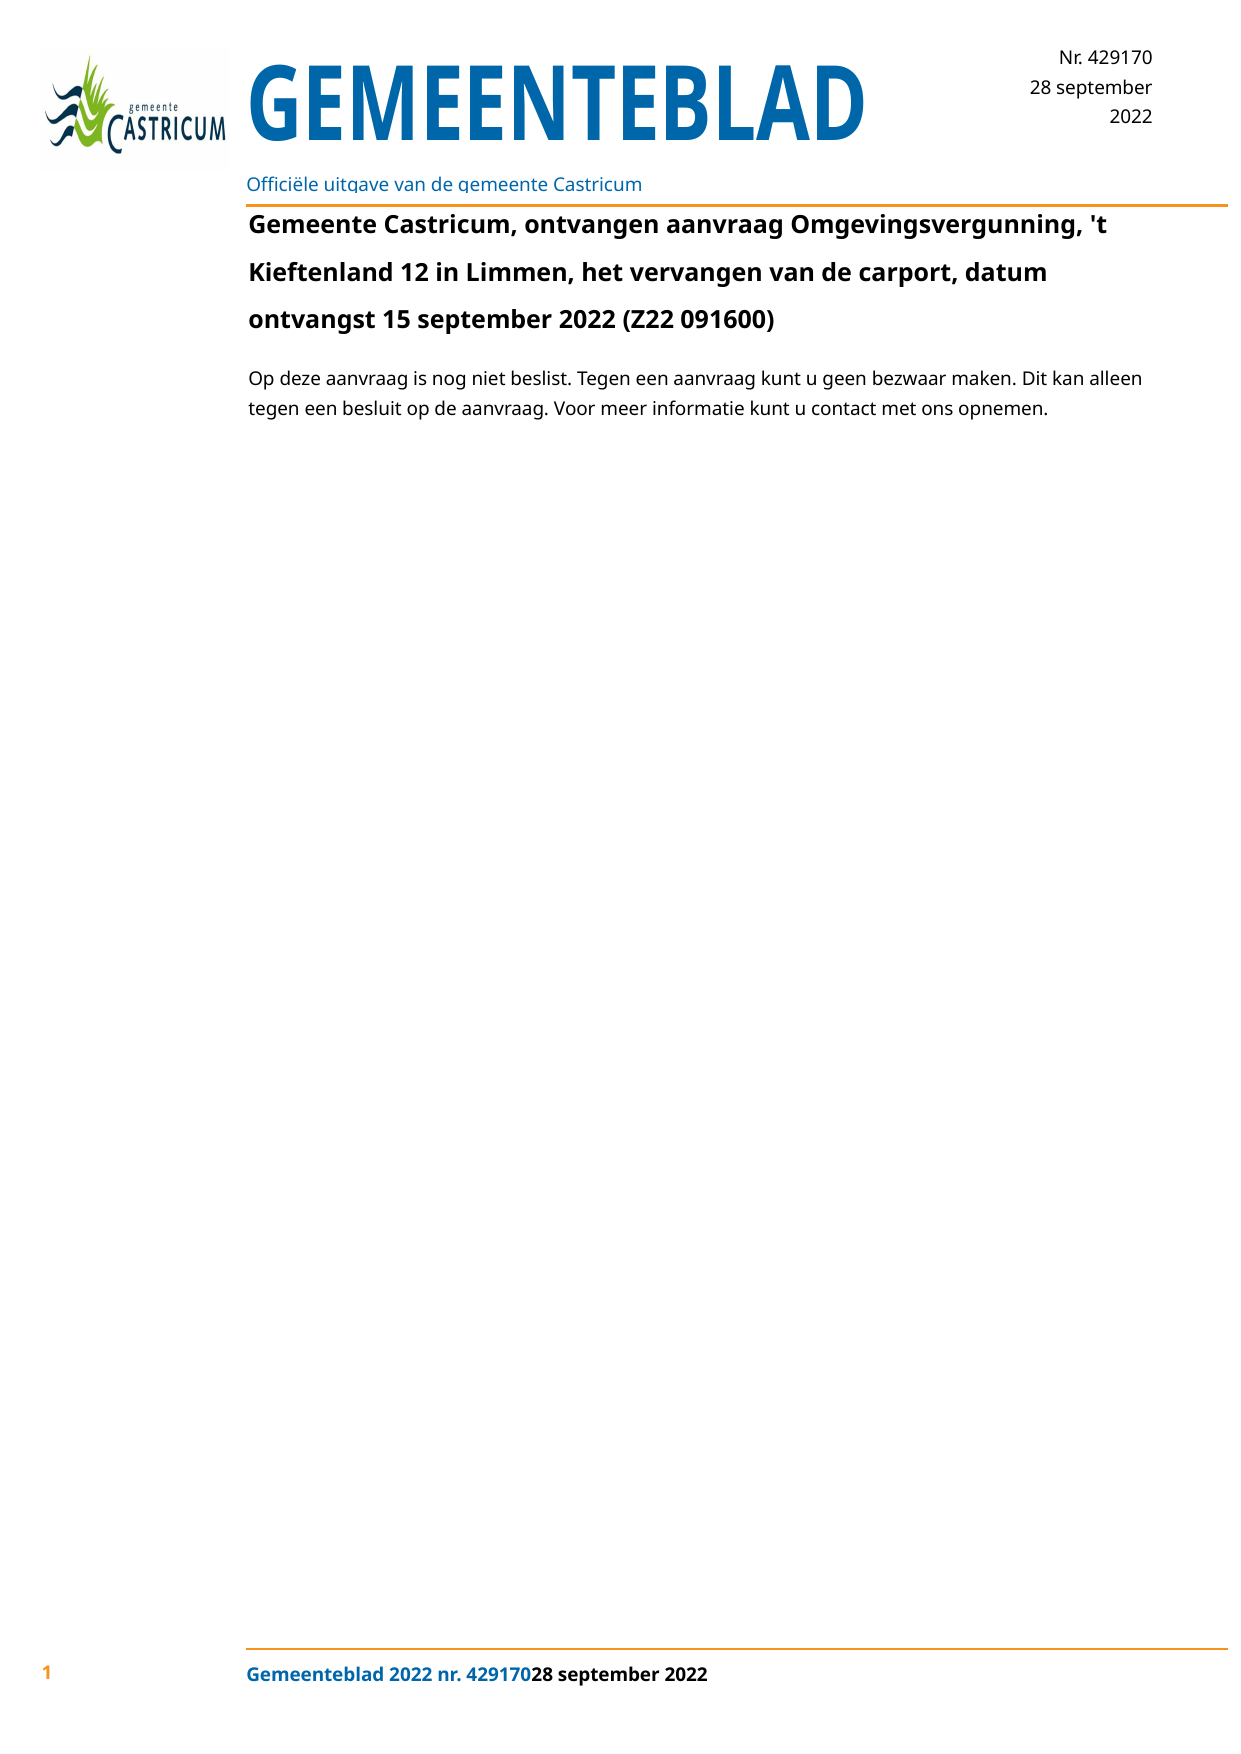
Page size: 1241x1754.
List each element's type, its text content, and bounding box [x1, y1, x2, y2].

picture [41, 47, 231, 172]
text Gemeente Castricum, ontvangen aanvraag Omgevingsvergunning, 't Kieftenland 12 in Limmen, het vervangen van de carport, datum ontvangst 15 september 2022 (Z22 091600) [248, 207, 1152, 336]
text Op deze aanvraag is nog niet beslist. Tegen een aanvraag kunt u geen bezwaar maken. Dit kan alleen tegen een besluit op de aanvraag. Voor meer informatie kunt u contact met ons opnemen. [248, 366, 1152, 421]
